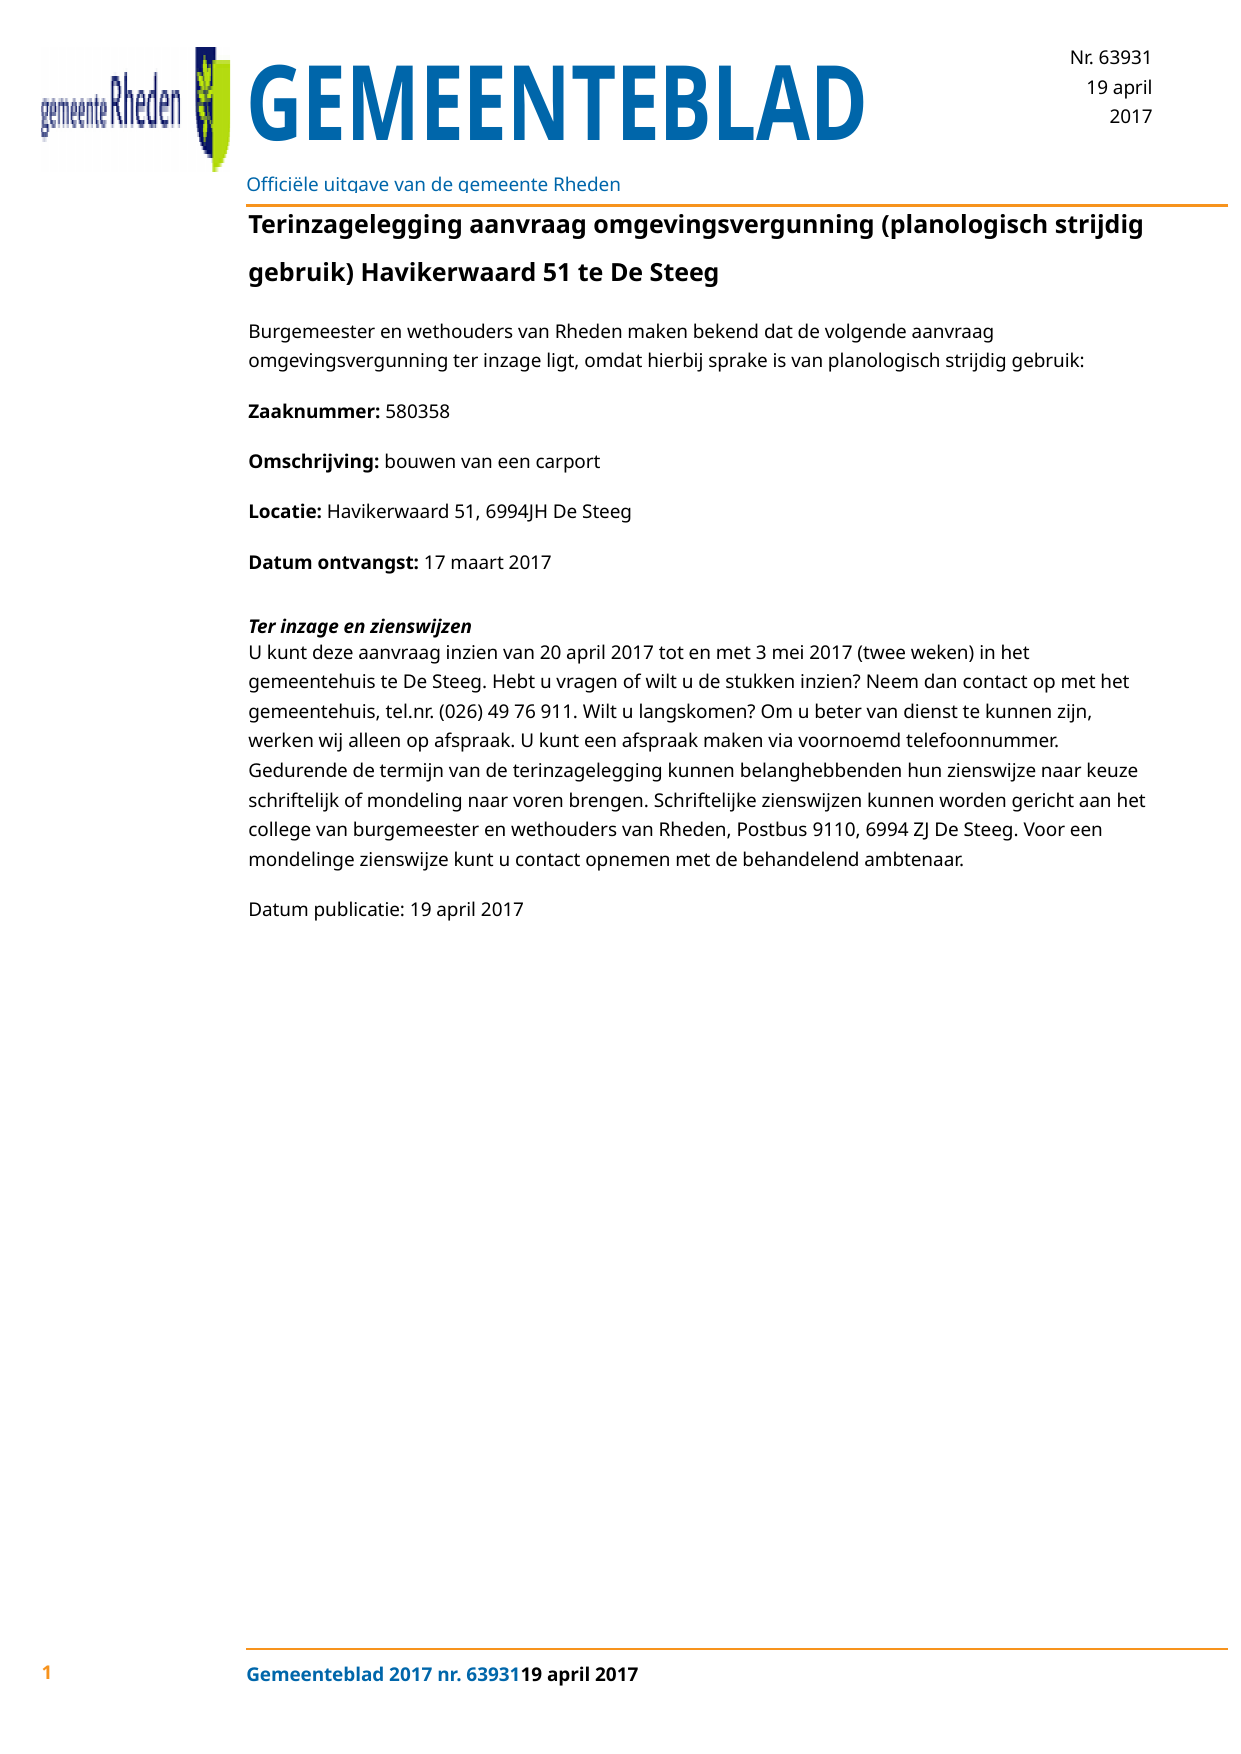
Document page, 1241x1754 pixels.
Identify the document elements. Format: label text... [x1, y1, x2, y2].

text Zaaknummer: 580358 [248, 398, 1152, 424]
text Ter inzage en zienswijzen [248, 613, 1152, 639]
text Datum publicatie: 19 april 2017 [248, 896, 1152, 922]
text Terinzagelegging aanvraag omgevingsvergunning (planologisch strijdig gebruik) Havikerwaard 51 te De Steeg [248, 207, 1152, 288]
text Burgemeester en wethouders van Rheden maken bekend dat de volgende aanvraag omgevingsvergunning ter inzage ligt, omdat hierbij sprake is van planologisch strijdig gebruik: [248, 318, 1152, 373]
text Omschrijving: bouwen van een carport [248, 448, 1152, 474]
picture [41, 47, 231, 172]
text Datum ontvangst: 17 maart 2017 [248, 549, 1152, 575]
text Locatie: Havikerwaard 51, 6994JH De Steeg [248, 499, 1152, 524]
text U kunt deze aanvraag inzien van 20 april 2017 tot en met 3 mei 2017 (twee weken) in het gemeentehuis te De Steeg. Hebt u vragen of wilt u de stukken inzien? Neem dan contact op met het gemeentehuis, tel.nr. (026) 49 76 911. Wilt u langskomen? Om u beter van dienst te kunnen zijn, werken wij alleen op afspraak. U kunt een afspraak maken via voornoemd telefoonnummer. Gedurende de termijn van de terinzagelegging kunnen belanghebbenden hun zienswijze naar keuze schriftelijk of mondeling naar voren brengen. Schriftelijke zienswijzen kunnen worden gericht aan het college van burgemeester en wethouders van Rheden, Postbus 9110, 6994 ZJ De Steeg. Voor een mondelinge zienswijze kunt u contact opnemen met de behandelend ambtenaar. [248, 639, 1152, 872]
